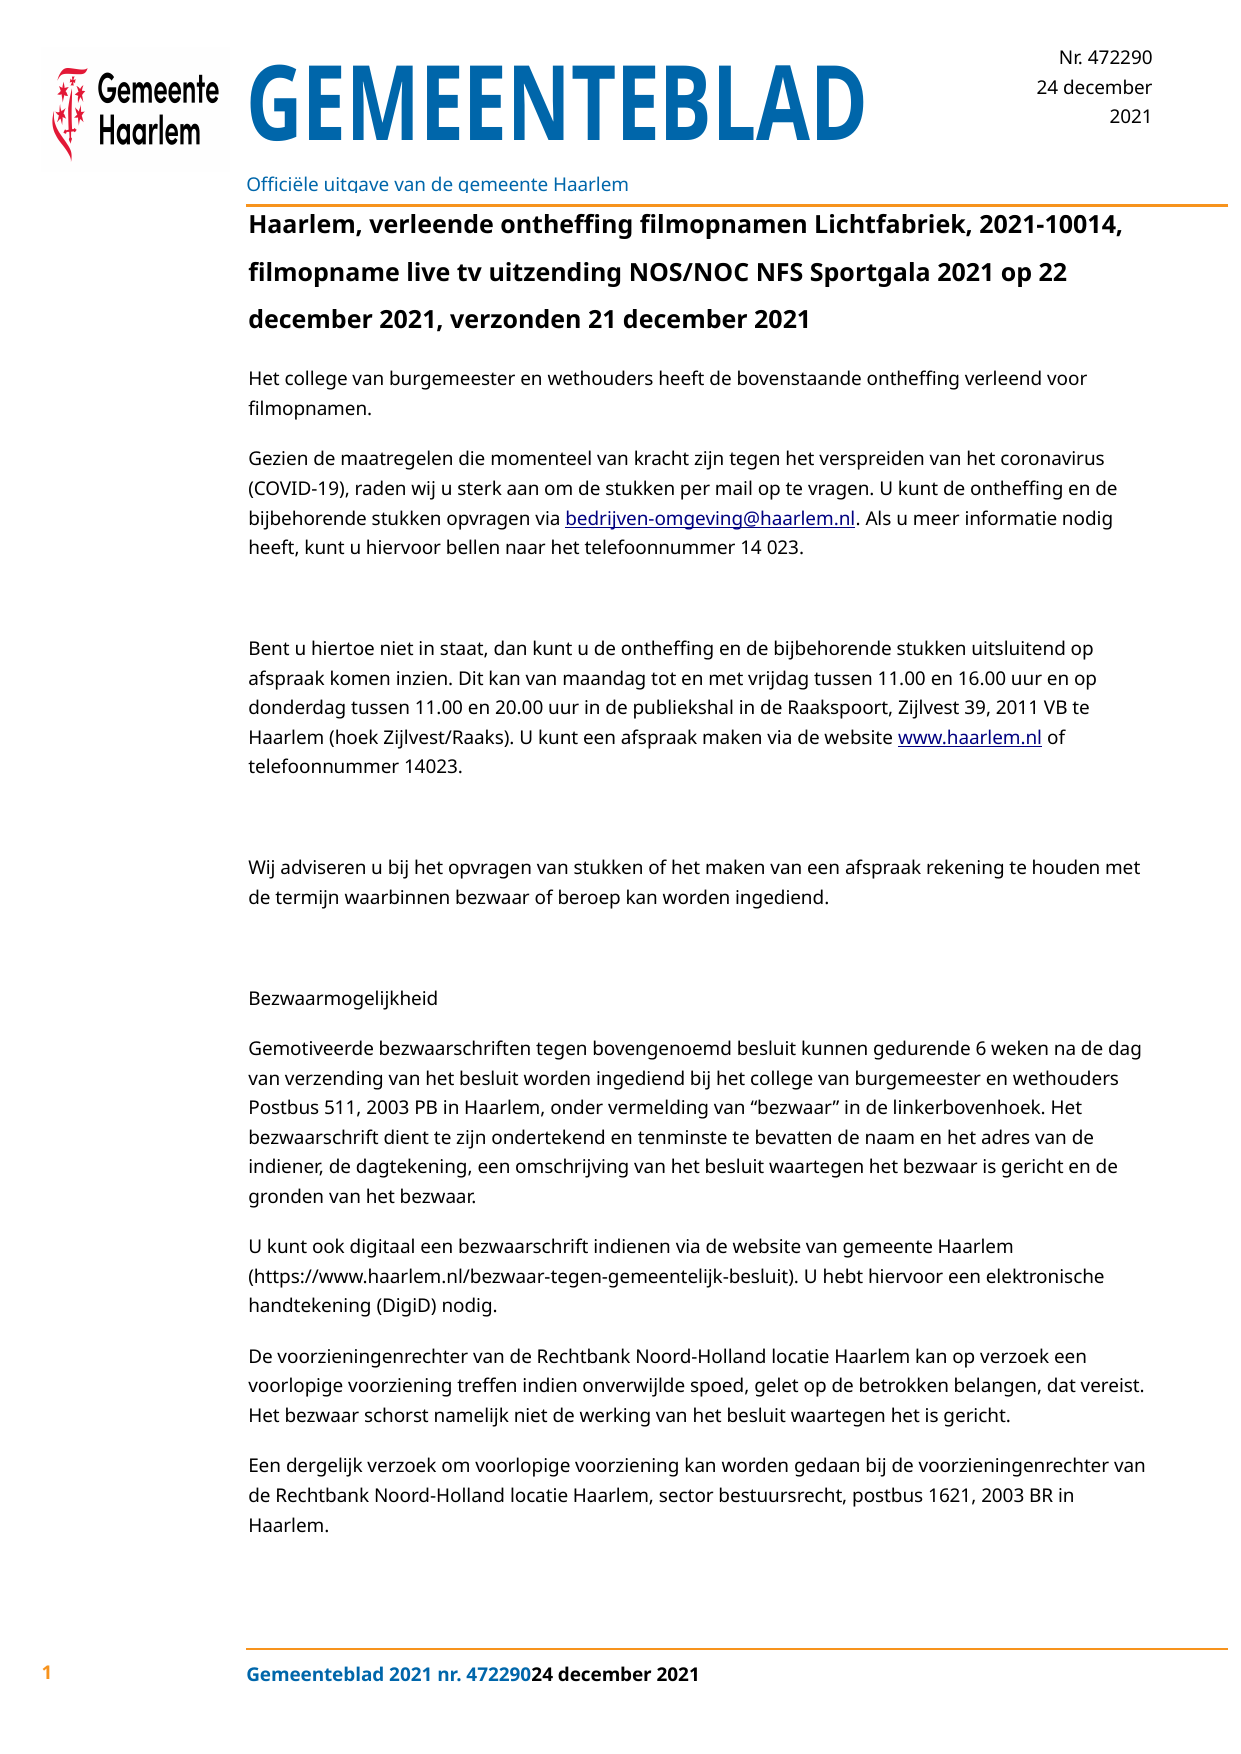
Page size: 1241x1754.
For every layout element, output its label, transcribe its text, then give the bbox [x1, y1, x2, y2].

text Wij adviseren u bij het opvragen van stukken of het maken van een afspraak rekening te houden met de termijn waarbinnen bezwaar of beroep kan worden ingediend. [248, 854, 1152, 909]
text Het college van burgemeester en wethouders heeft de bovenstaande ontheffing verleend voor filmopnamen. [248, 366, 1152, 421]
picture [41, 47, 231, 172]
text De voorzieningenrechter van de Rechtbank Noord-Holland locatie Haarlem kan op verzoek een voorlopige voorziening treffen indien onverwijlde spoed, gelet op de betrokken belangen, dat vereist. Het bezwaar schorst namelijk niet de werking van het besluit waartegen het is gericht. [248, 1343, 1152, 1428]
text Bezwaarmogelijkheid [248, 985, 1152, 1010]
text U kunt ook digitaal een bezwaarschrift indienen via de website van gemeente Haarlem (https://www.haarlem.nl/bezwaar-tegen-gemeentelijk-besluit). U hebt hiervoor een elektronische handtekening (DigiD) nodig. [248, 1233, 1152, 1318]
text Gezien de maatregelen die momenteel van kracht zijn tegen het verspreiden van het coronavirus (COVID-19), raden wij u sterk aan om de stukken per mail op te vragen. U kunt de ontheffing en de bijbehorende stukken opvragen via bedrijven-omgeving@haarlem.nl. Als u meer informatie nodig heeft, kunt u hiervoor bellen naar het telefoonnummer 14 023. [248, 446, 1152, 560]
text Gemotiveerde bezwaarschriften tegen bovengenoemd besluit kunnen gedurende 6 weken na de dag van verzending van het besluit worden ingediend bij het college van burgemeester en wethouders Postbus 511, 2003 PB in Haarlem, onder vermelding van “bezwaar” in de linkerbovenhoek. Het bezwaarschrift dient te zijn ondertekend en tenminste te bevatten de naam en het adres van de indiener, de dagtekening, een omschrijving van het besluit waartegen het bezwaar is gericht en de gronden van het bezwaar. [248, 1035, 1152, 1209]
text Bent u hiertoe niet in staat, dan kunt u de ontheffing en de bijbehorende stukken uitsluitend op afspraak komen inzien. Dit kan van maandag tot en met vrijdag tussen 11.00 en 16.00 uur en op donderdag tussen 11.00 en 20.00 uur in de publiekshal in de Raakspoort, Zijlvest 39, 2011 VB te Haarlem (hoek Zijlvest/Raaks). U kunt een afspraak maken via de website www.haarlem.nl of telefoonnummer 14023. [248, 635, 1152, 779]
text Een dergelijk verzoek om voorlopige voorziening kan worden gedaan bij de voorzieningenrechter van de Rechtbank Noord-Holland locatie Haarlem, sector bestuursrecht, postbus 1621, 2003 BR in Haarlem. [248, 1453, 1152, 1537]
text Haarlem, verleende ontheffing filmopnamen Lichtfabriek, 2021-10014, filmopname live tv uitzending NOS/NOC NFS Sportgala 2021 op 22 december 2021, verzonden 21 december 2021 [248, 207, 1152, 336]
